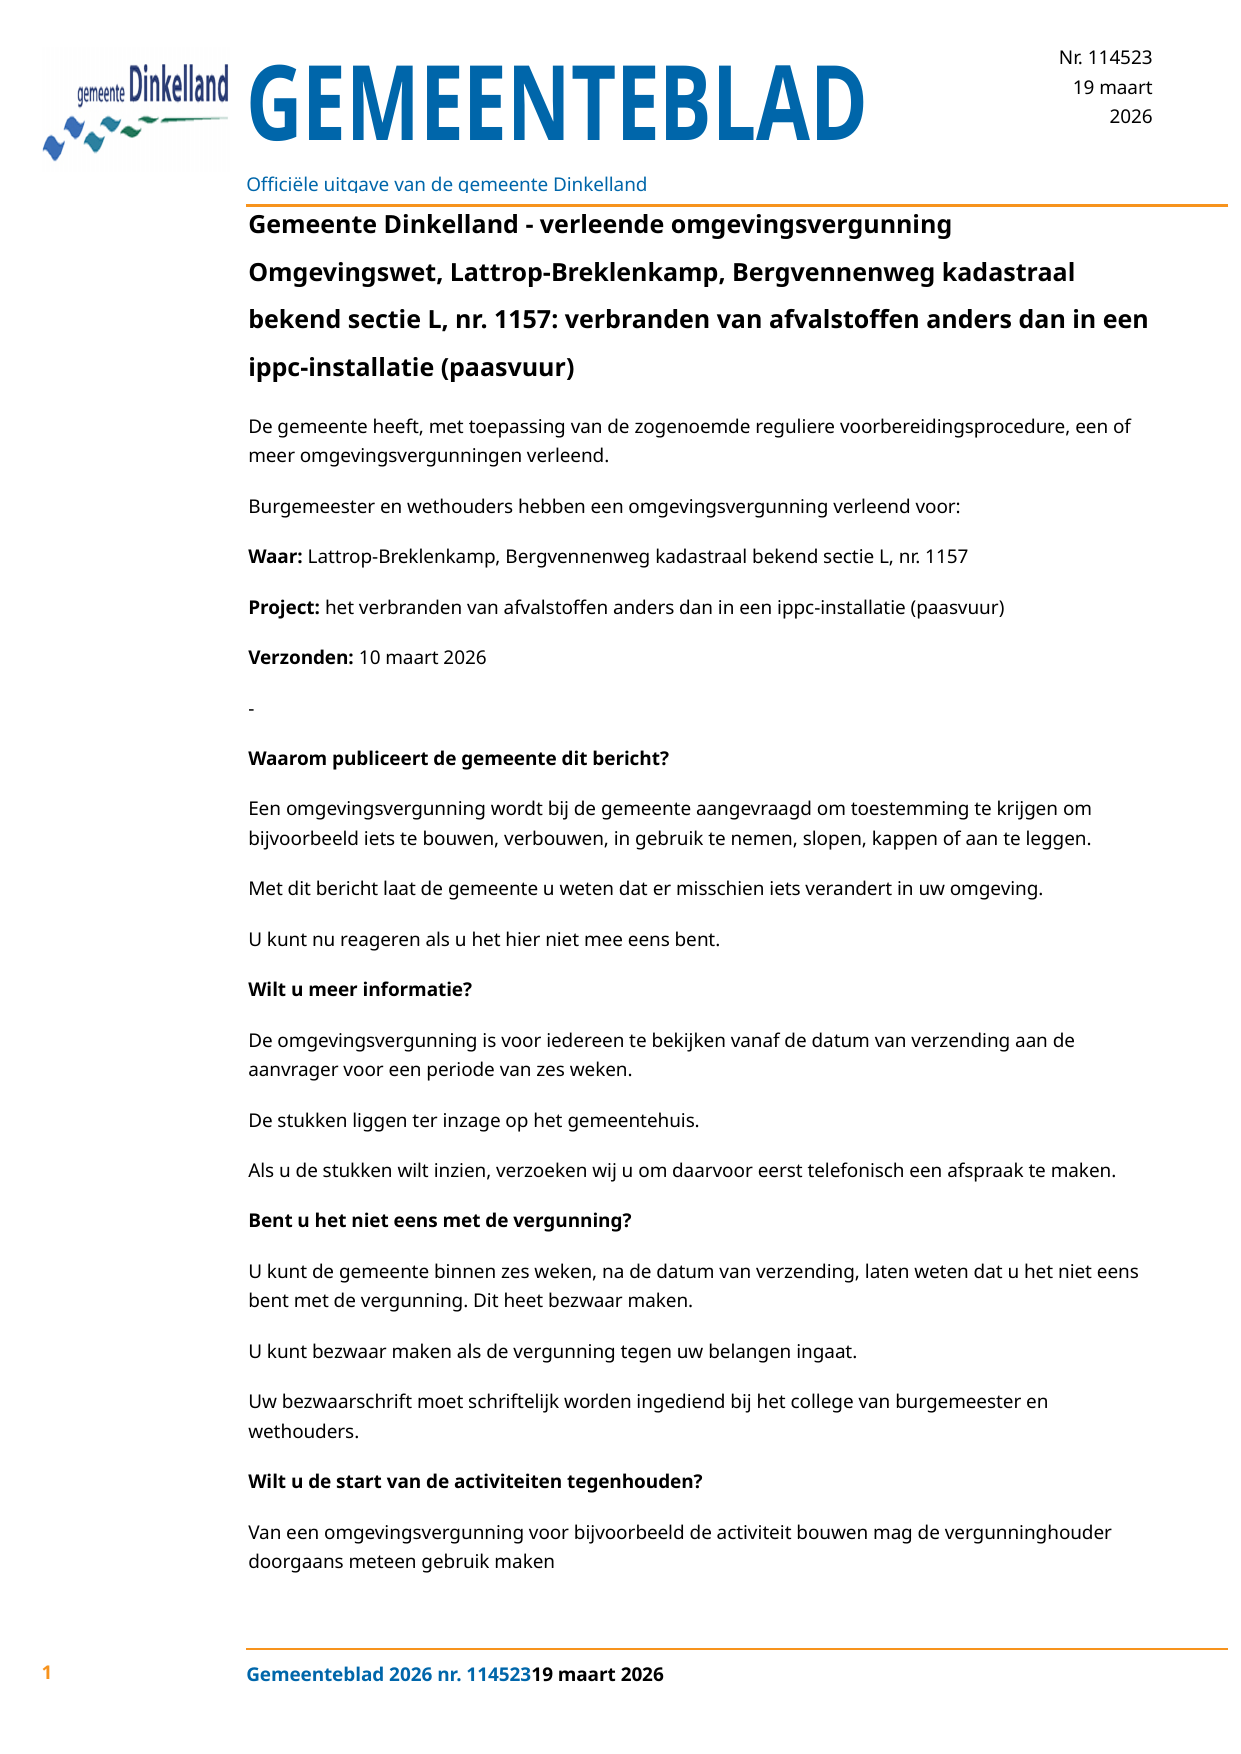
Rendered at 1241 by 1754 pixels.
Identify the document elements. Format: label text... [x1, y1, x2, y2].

text U kunt bezwaar maken als de vergunning tegen uw belangen ingaat. [248, 1338, 1152, 1364]
text Uw bezwaarschrift moet schriftelijk worden ingediend bij het college van burgemeester en wethouders. [248, 1388, 1152, 1444]
text Project: het verbranden van afvalstoffen anders dan in een ippc-installatie (paasvuur) [248, 594, 1152, 620]
text Verzonden: 10 maart 2026 [248, 644, 1152, 670]
text Een omgevingsvergunning wordt bij de gemeente aangevraagd om toestemming te krijgen om bijvoorbeeld iets te bouwen, verbouwen, in gebruik te nemen, slopen, kappen of aan te leggen. [248, 796, 1152, 851]
text Van een omgevingsvergunning voor bijvoorbeeld de activiteit bouwen mag de vergunninghouder doorgaans meteen gebruik maken [248, 1519, 1152, 1574]
text Burgemeester en wethouders hebben een omgevingsvergunning verleend voor: [248, 493, 1152, 519]
text Waarom publiceert de gemeente dit bericht? [248, 745, 1152, 771]
text Als u de stukken wilt inzien, verzoeken wij u om daarvoor eerst telefonisch een afspraak te maken. [248, 1157, 1152, 1183]
text Bent u het niet eens met de vergunning? [248, 1208, 1152, 1233]
picture [41, 47, 231, 172]
text Gemeente Dinkelland - verleende omgevingsvergunning Omgevingswet, Lattrop-Breklenkamp, Bergvennenweg kadastraal bekend sectie L, nr. 1157: verbranden van afvalstoffen anders dan in een ippc-installatie (paasvuur) [248, 207, 1152, 384]
text De omgevingsvergunning is voor iedereen te bekijken vanaf de datum van verzending aan de aanvrager voor een periode van zes weken. [248, 1027, 1152, 1082]
text - [248, 695, 1152, 721]
text U kunt de gemeente binnen zes weken, na de datum van verzending, laten weten dat u het niet eens bent met de vergunning. Dit heet bezwaar maken. [248, 1258, 1152, 1313]
text U kunt nu reageren als u het hier niet mee eens bent. [248, 926, 1152, 952]
text Wilt u meer informatie? [248, 976, 1152, 1002]
text De gemeente heeft, met toepassing van de zogenoemde reguliere voorbereidingsprocedure, een of meer omgevingsvergunningen verleend. [248, 413, 1152, 468]
text De stukken liggen ter inzage op het gemeentehuis. [248, 1107, 1152, 1133]
text Waar: Lattrop-Breklenkamp, Bergvennenweg kadastraal bekend sectie L, nr. 1157 [248, 543, 1152, 569]
text Wilt u de start van de activiteiten tegenhouden? [248, 1468, 1152, 1494]
text Met dit bericht laat de gemeente u weten dat er misschien iets verandert in uw omgeving. [248, 876, 1152, 901]
